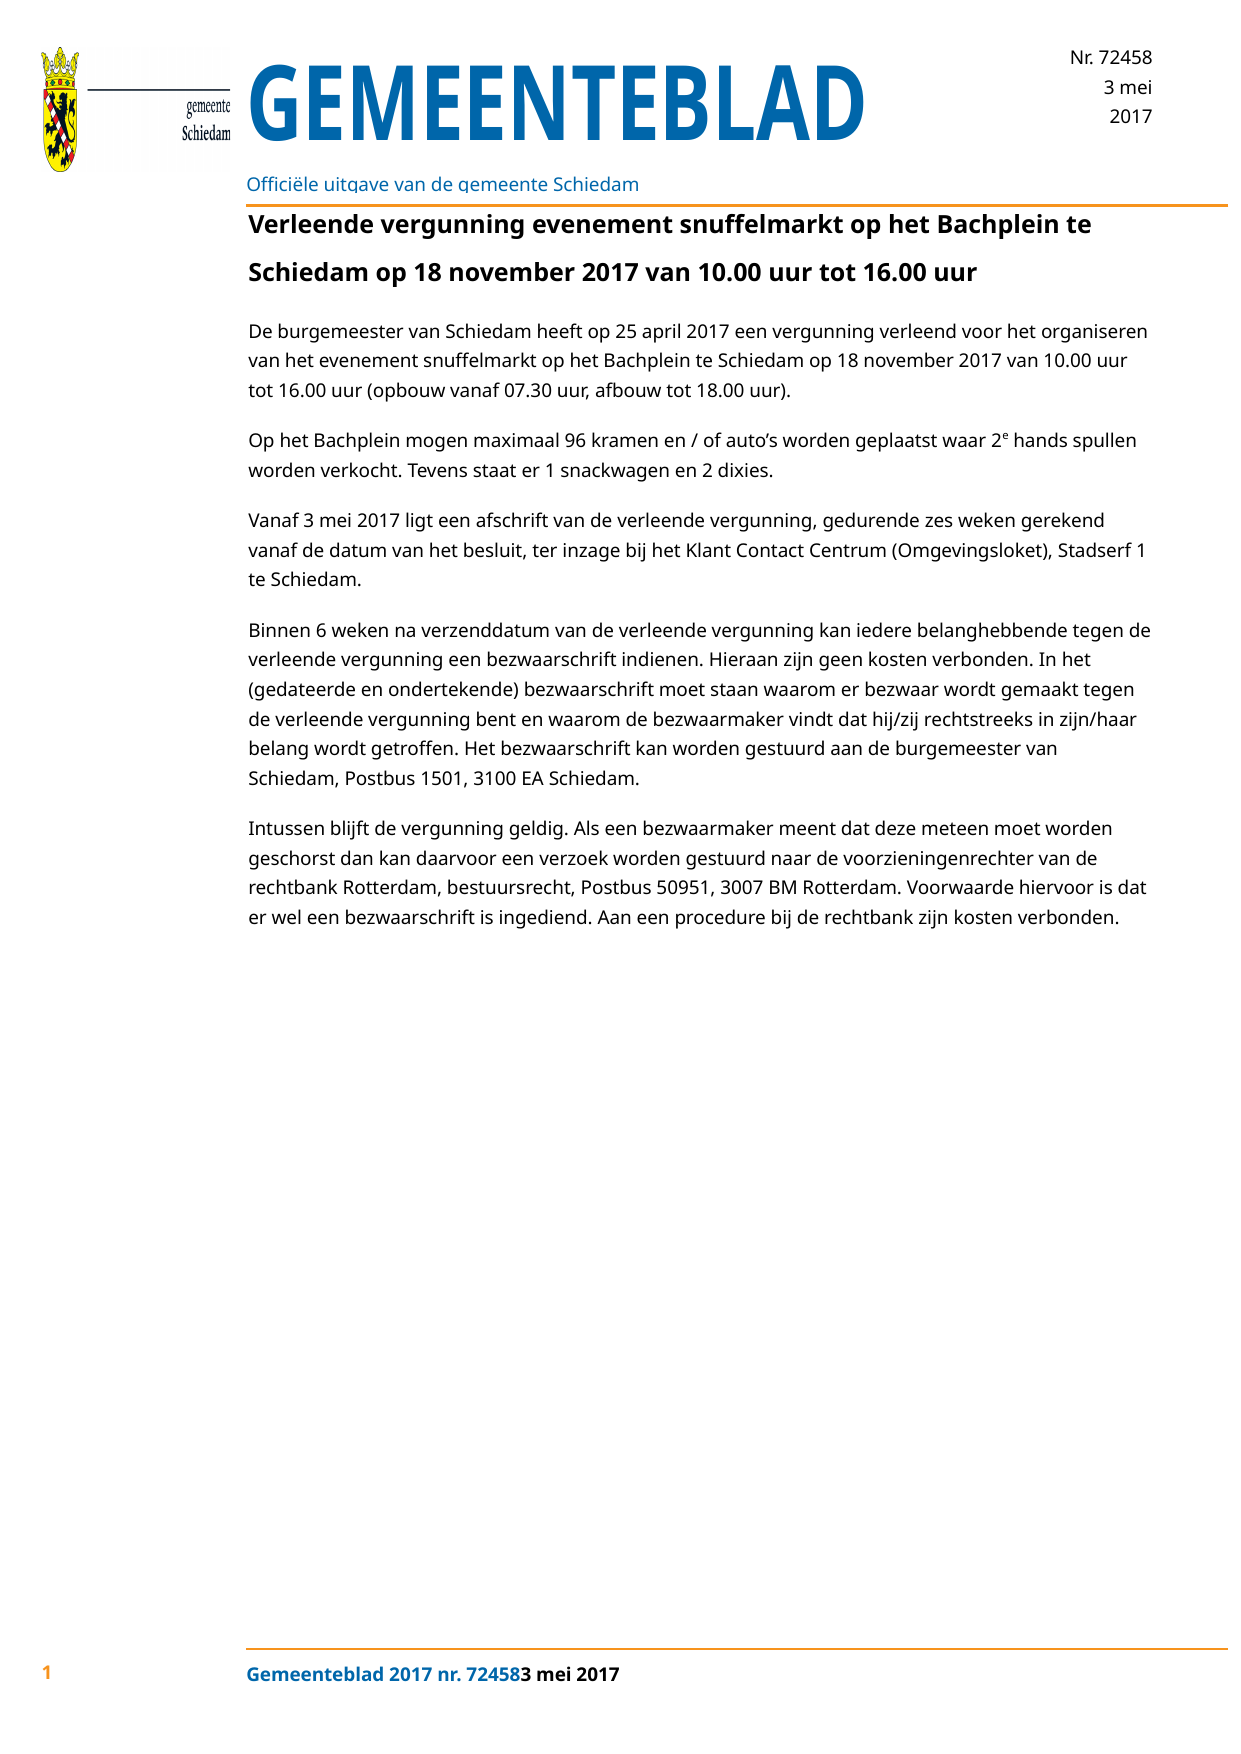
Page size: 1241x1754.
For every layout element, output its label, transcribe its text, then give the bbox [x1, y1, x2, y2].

picture [41, 47, 231, 172]
text Intussen blijft de vergunning geldig. Als een bezwaarmaker meent dat deze meteen moet worden geschorst dan kan daarvoor een verzoek worden gestuurd naar de voorzieningenrechter van de rechtbank Rotterdam, bestuursrecht, Postbus 50951, 3007 BM Rotterdam. Voorwaarde hiervoor is dat er wel een bezwaarschrift is ingediend. Aan een procedure bij de rechtbank zijn kosten verbonden. [248, 815, 1152, 930]
text De burgemeester van Schiedam heeft op 25 april 2017 een vergunning verleend voor het organiseren van het evenement snuffelmarkt op het Bachplein te Schiedam op 18 november 2017 van 10.00 uur tot 16.00 uur (opbouw vanaf 07.30 uur, afbouw tot 18.00 uur). [248, 318, 1152, 403]
text Vanaf 3 mei 2017 ligt een afschrift van de verleende vergunning, gedurende zes weken gerekend vanaf de datum van het besluit, ter inzage bij het Klant Contact Centrum (Omgevingsloket), Stadserf 1 te Schiedam. [248, 507, 1152, 592]
text Op het Bachplein mogen maximaal 96 kramen en / of auto’s worden geplaatst waar 2e hands spullen worden verkocht. Tevens staat er 1 snackwagen en 2 dixies. [248, 427, 1152, 483]
text Verleende vergunning evenement snuffelmarkt op het Bachplein te Schiedam op 18 november 2017 van 10.00 uur tot 16.00 uur [248, 207, 1152, 288]
text Binnen 6 weken na verzenddatum van de verleende vergunning kan iedere belanghebbende tegen de verleende vergunning een bezwaarschrift indienen. Hieraan zijn geen kosten verbonden. In het (gedateerde en ondertekende) bezwaarschrift moet staan waarom er bezwaar wordt gemaakt tegen de verleende vergunning bent en waarom de bezwaarmaker vindt dat hij/zij rechtstreeks in zijn/haar belang wordt getroffen. Het bezwaarschrift kan worden gestuurd aan de burgemeester van Schiedam, Postbus 1501, 3100 EA Schiedam. [248, 617, 1152, 791]
